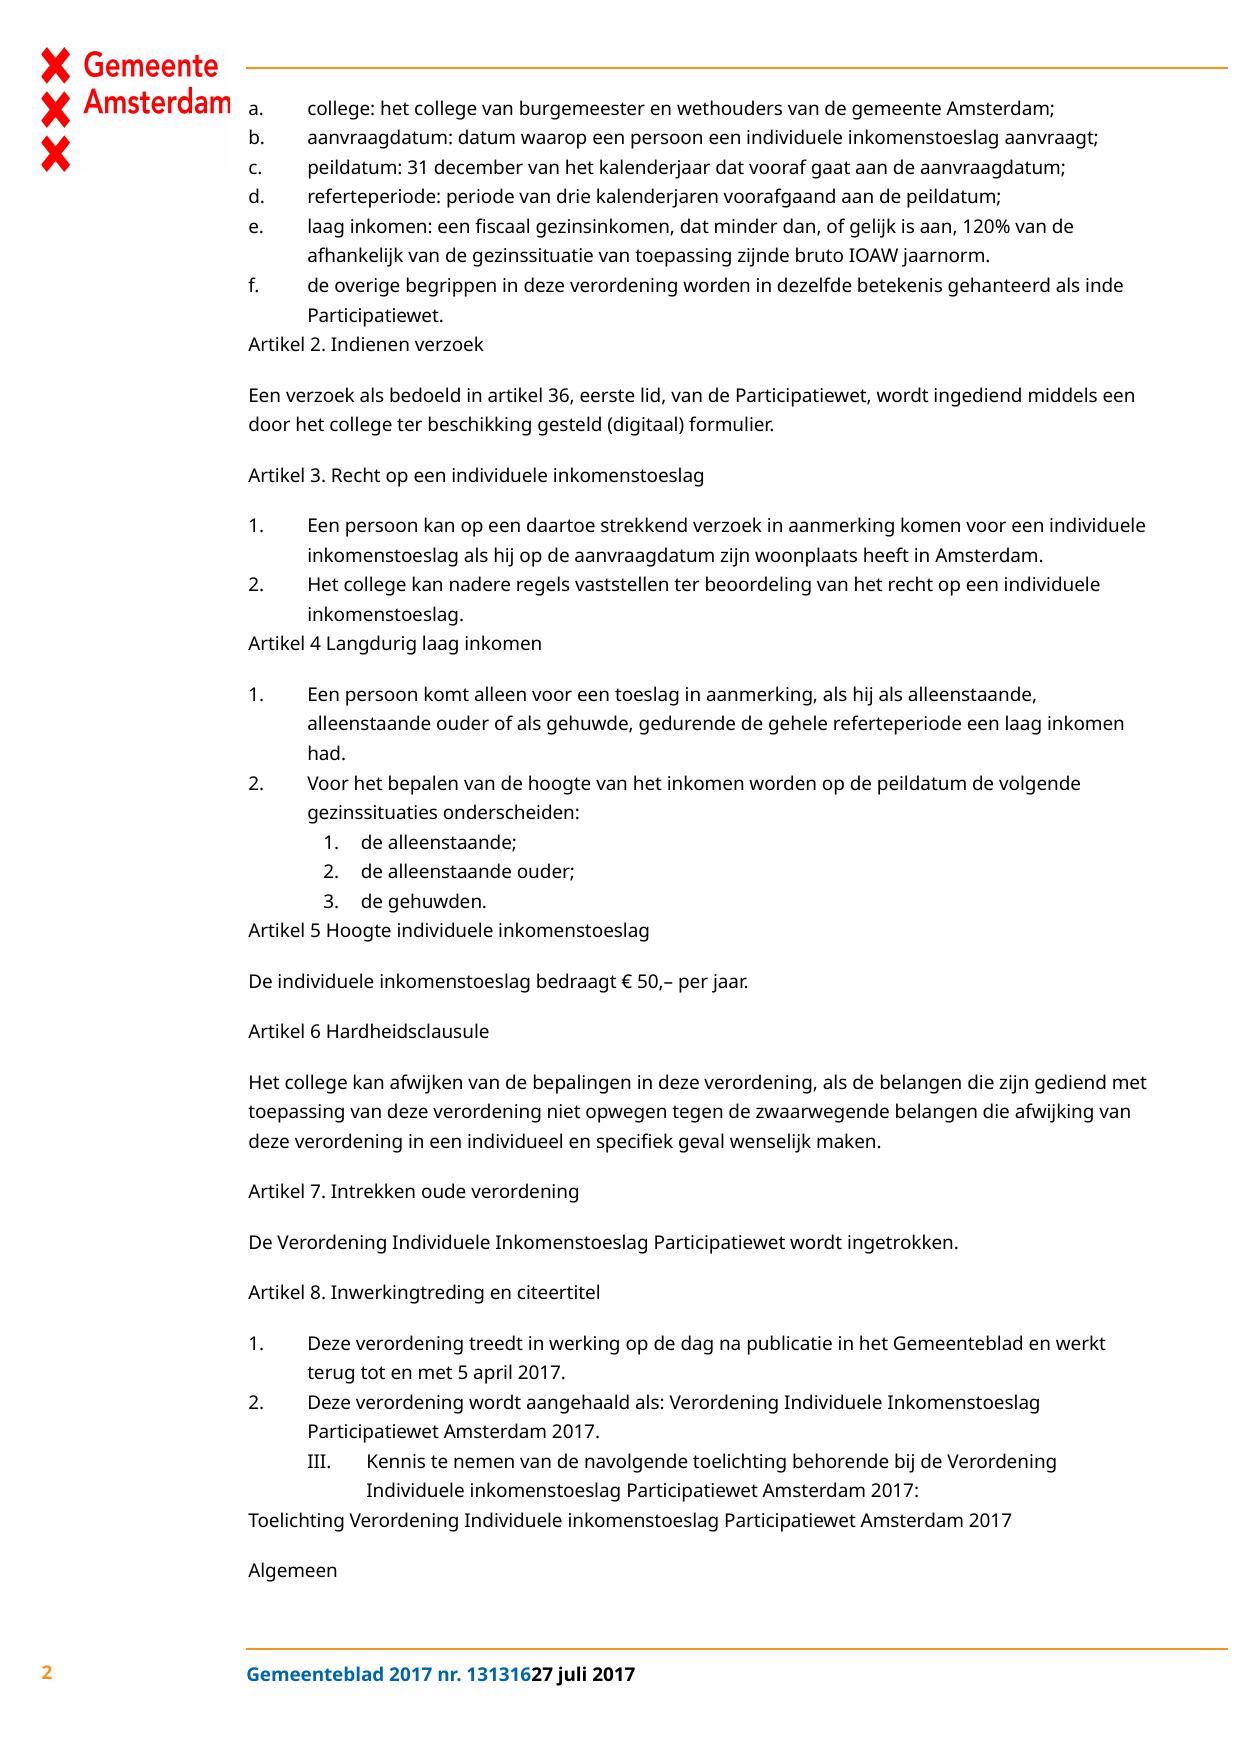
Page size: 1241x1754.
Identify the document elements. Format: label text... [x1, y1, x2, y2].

text Artikel 7. Intrekken oude verordening [248, 1178, 1152, 1204]
list Kennis te nemen van de navolgende toelichting behorende bij de Verordening Individuele inkomenstoeslag Participatiewet Amsterdam 2017: [307, 1448, 1152, 1503]
text Artikel 3. Recht op een individuele inkomenstoeslag [248, 462, 1152, 488]
text Artikel 8. Inwerkingtreding en citeertitel [248, 1279, 1152, 1305]
list de overige begrippen in deze verordening worden in dezelfde betekenis gehanteerd als inde Participatiewet. [248, 272, 1152, 328]
list de gehuwden. [323, 888, 1152, 914]
text Een verzoek als bedoeld in artikel 36, eerste lid, van de Participatiewet, wordt ingediend middels een door het college ter beschikking gesteld (digitaal) formulier. [248, 382, 1152, 437]
list Deze verordening treedt in werking op de dag na publicatie in het Gemeenteblad en werkt terug tot en met 5 april 2017. [248, 1330, 1152, 1385]
text De individuele inkomenstoeslag bedraagt € 50,– per jaar. [248, 968, 1152, 994]
list referteperiode: periode van drie kalenderjaren voorafgaand aan de peildatum; [248, 183, 1152, 209]
list Het college kan nadere regels vaststellen ter beoordeling van het recht op een individuele inkomenstoeslag. [248, 571, 1152, 627]
list Een persoon komt alleen voor een toeslag in aanmerking, als hij als alleenstaande, alleenstaande ouder of als gehuwde, gedurende de gehele referteperiode een laag inkomen had. [248, 681, 1152, 766]
text Het college kan afwijken van de bepalingen in deze verordening, als de belangen die zijn gediend met toepassing van deze verordening niet opwegen tegen de zwaarwegende belangen die afwijking van deze verordening in een individueel en specifiek geval wenselijk maken. [248, 1069, 1152, 1154]
list college: het college van burgemeester en wethouders van de gemeente Amsterdam; [248, 95, 1152, 121]
list laag inkomen: een fiscaal gezinsinkomen, dat minder dan, of gelijk is aan, 120% van de afhankelijk van de gezinssituatie van toepassing zijnde bruto IOAW jaarnorm. [248, 213, 1152, 268]
text Artikel 4 Langdurig laag inkomen [248, 631, 1152, 656]
text Toelichting Verordening Individuele inkomenstoeslag Participatiewet Amsterdam 2017 [248, 1507, 1152, 1533]
list Een persoon kan op een daartoe strekkend verzoek in aanmerking komen voor een individuele inkomenstoeslag als hij op de aanvraagdatum zijn woonplaats heeft in Amsterdam. [248, 512, 1152, 568]
list Voor het bepalen van de hoogte van het inkomen worden op de peildatum de volgende gezinssituaties onderscheiden: [248, 770, 1152, 825]
text Artikel 5 Hoogte individuele inkomenstoeslag [248, 918, 1152, 943]
list peildatum: 31 december van het kalenderjaar dat vooraf gaat aan de aanvraagdatum; [248, 154, 1152, 180]
picture [41, 47, 231, 172]
text Artikel 2. Indienen verzoek [248, 331, 1152, 357]
text Artikel 6 Hardheidsclausule [248, 1018, 1152, 1044]
text De Verordening Individuele Inkomenstoeslag Participatiewet wordt ingetrokken. [248, 1229, 1152, 1255]
text Algemeen [248, 1558, 1152, 1583]
list Deze verordening wordt aangehaald als: Verordening Individuele Inkomenstoeslag Participatiewet Amsterdam 2017. [248, 1389, 1152, 1444]
list de alleenstaande ouder; [323, 858, 1152, 884]
list aanvraagdatum: datum waarop een persoon een individuele inkomenstoeslag aanvraagt; [248, 124, 1152, 150]
list de alleenstaande; [323, 829, 1152, 855]
